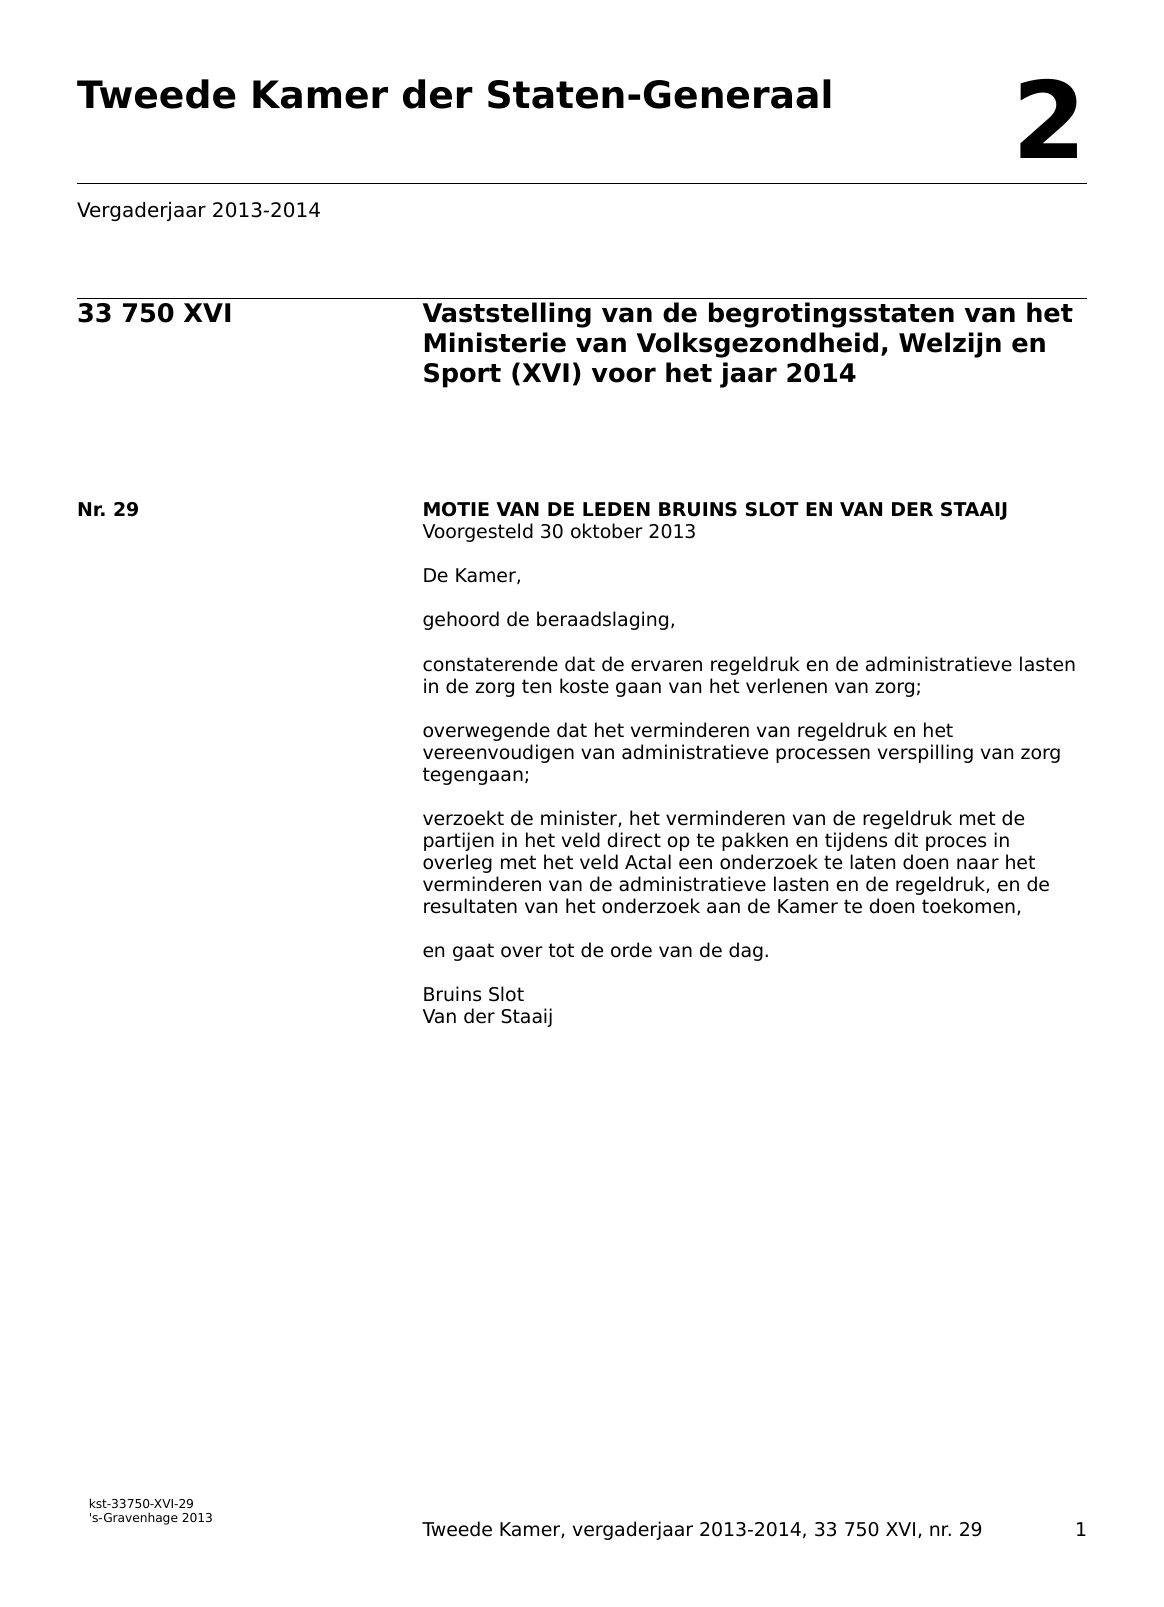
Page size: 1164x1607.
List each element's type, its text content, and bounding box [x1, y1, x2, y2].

table_header Tweede Kamer der Staten-Generaal [77, 59, 886, 183]
table_header 2 [886, 59, 1087, 183]
text overwegende dat het verminderen van regeldruk en het vereenvoudigen van administratieve processen verspilling van zorg tegengaan; [422, 720, 1087, 786]
table_cell Vergaderjaar 2013-2014 [77, 184, 1087, 298]
text De Kamer, [422, 565, 1087, 587]
text Van der Staaij [422, 1006, 1087, 1028]
text en gaat over tot de orde van de dag. [422, 940, 1087, 962]
text constaterende dat de ervaren regeldruk en de administratieve lasten in de zorg ten koste gaan van het verlenen van zorg; [422, 653, 1087, 697]
text Voorgesteld 30 oktober 2013 [422, 521, 1087, 543]
subtitle 33 750 XVI Vaststelling van de begrotingsstaten van het Ministerie van Volksgezondheid, Welzijn en Sport (XVI) voor het jaar 2014 [77, 299, 1087, 388]
text gehoord de beraadslaging, [422, 609, 1087, 631]
text 's-Gravenhage 2013 [88, 1511, 323, 1525]
text verzoekt de minister, het verminderen van de regeldruk met de partijen in het veld direct op te pakken en tijdens dit proces in overleg met het veld Actal een onderzoek te laten doen naar het verminderen van de administratieve lasten en de regeldruk, en de resultaten van het onderzoek aan de Kamer te doen toekomen, [422, 808, 1087, 918]
text Bruins Slot [422, 984, 1087, 1006]
text kst-33750-XVI-29 [88, 1497, 323, 1511]
subtitle Nr. 29 MOTIE VAN DE LEDEN BRUINS SLOT EN VAN DER STAAIJ [77, 499, 1087, 521]
